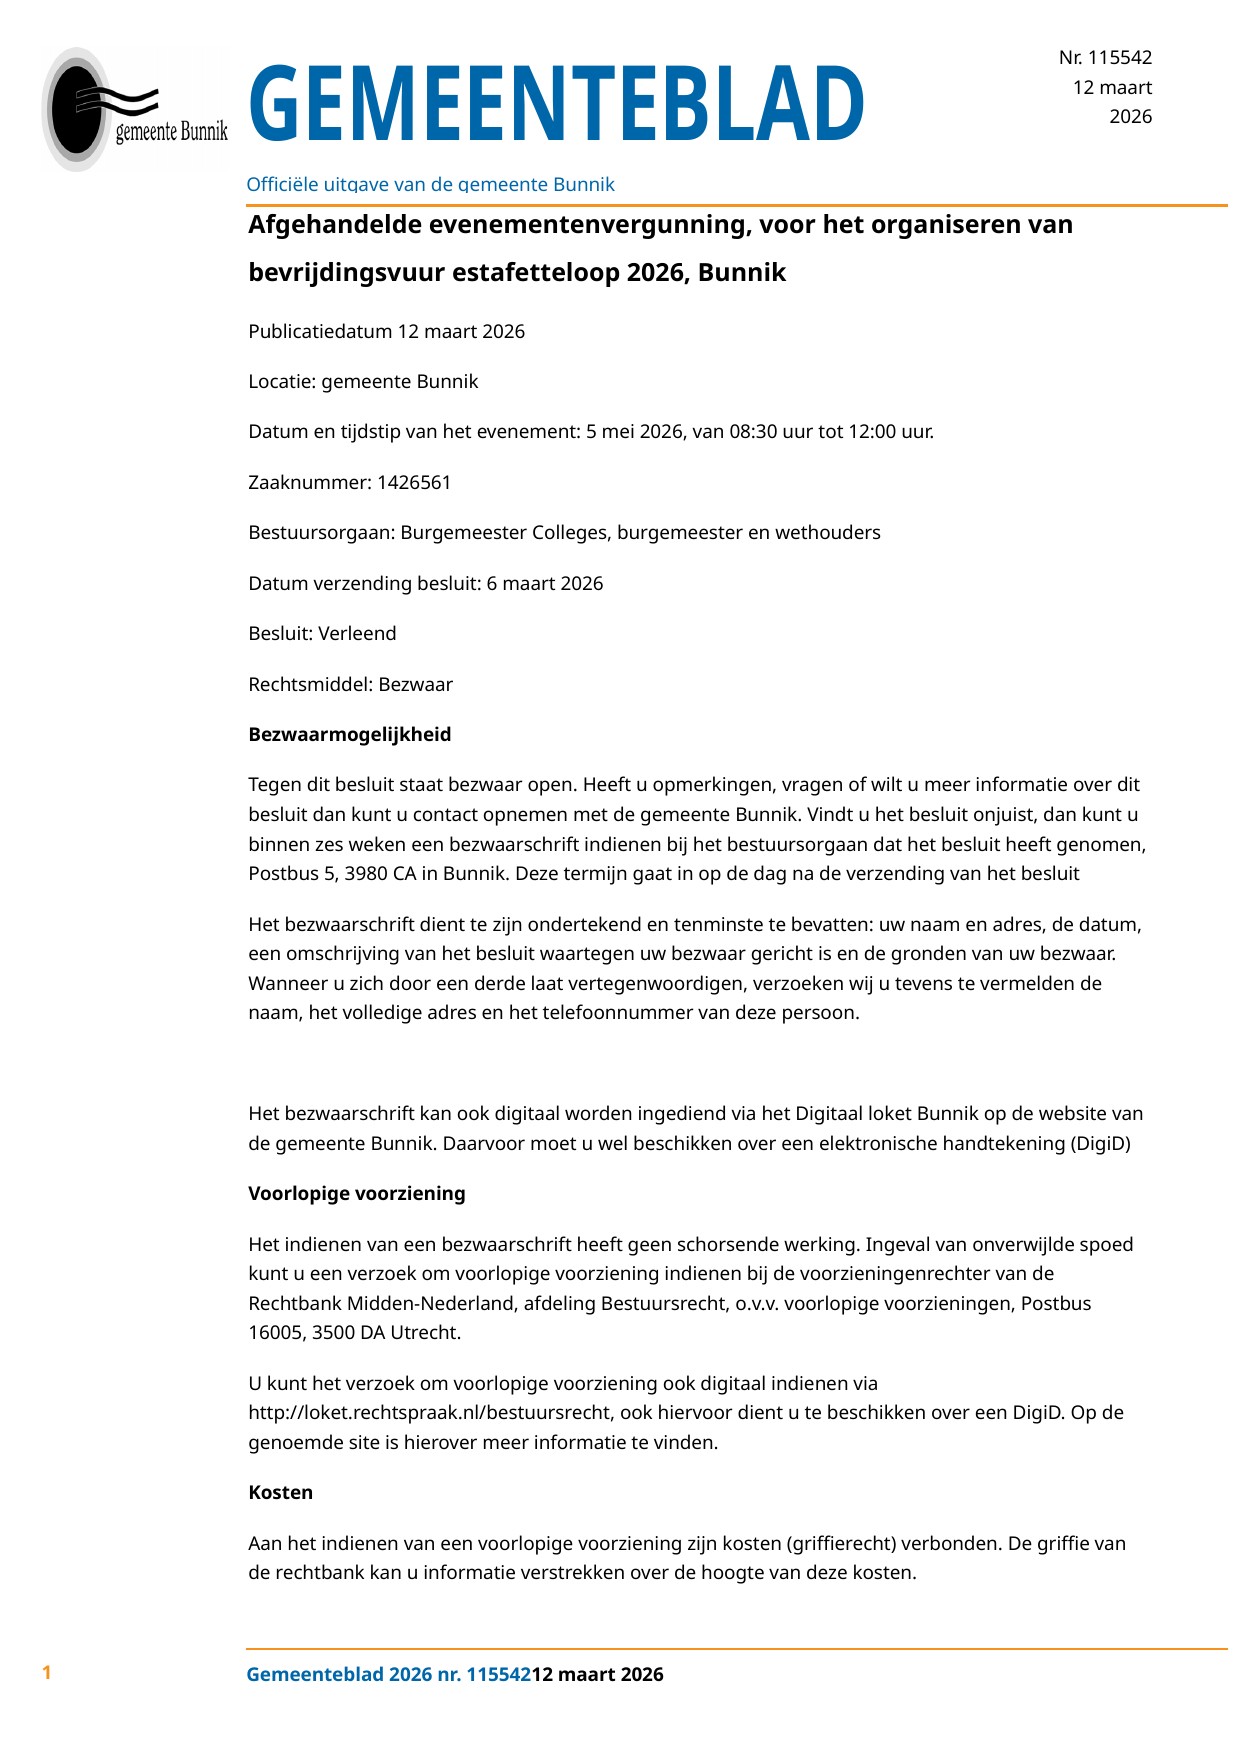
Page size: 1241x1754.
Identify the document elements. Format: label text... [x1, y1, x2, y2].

text Datum en tijdstip van het evenement: 5 mei 2026, van 08:30 uur tot 12:00 uur. [248, 419, 1152, 444]
text Bestuursorgaan: Burgemeester Colleges, burgemeester en wethouders [248, 519, 1152, 545]
text Tegen dit besluit staat bezwaar open. Heeft u opmerkingen, vragen of wilt u meer informatie over dit besluit dan kunt u contact opnemen met de gemeente Bunnik. Vindt u het besluit onjuist, dan kunt u binnen zes weken een bezwaarschrift indienen bij het bestuursorgaan dat het besluit heeft genomen, Postbus 5, 3980 CA in Bunnik. Deze termijn gaat in op de dag na de verzending van het besluit [248, 772, 1152, 886]
text Datum verzending besluit: 6 maart 2026 [248, 570, 1152, 596]
text Bezwaarmogelijkheid [248, 721, 1152, 747]
picture [41, 47, 231, 172]
text U kunt het verzoek om voorlopige voorziening ook digitaal indienen via http://loket.rechtspraak.nl/bestuursrecht, ook hiervoor dient u te beschikken over een DigiD. Op de genoemde site is hierover meer informatie te vinden. [248, 1370, 1152, 1455]
text Het indienen van een bezwaarschrift heeft geen schorsende werking. Ingeval van onverwijlde spoed kunt u een verzoek om voorlopige voorziening indienen bij de voorzieningenrechter van de Rechtbank Midden-Nederland, afdeling Bestuursrecht, o.v.v. voorlopige voorzieningen, Postbus 16005, 3500 DA Utrecht. [248, 1231, 1152, 1345]
text Het bezwaarschrift dient te zijn ondertekend en tenminste te bevatten: uw naam en adres, de datum, een omschrijving van het besluit waartegen uw bezwaar gericht is en de gronden van uw bezwaar. Wanneer u zich door een derde laat vertegenwoordigen, verzoeken wij u tevens te vermelden de naam, het volledige adres en het telefoonnummer van deze persoon. [248, 911, 1152, 1025]
text Publicatiedatum 12 maart 2026 [248, 318, 1152, 344]
text Voorlopige voorziening [248, 1180, 1152, 1206]
text Aan het indienen van een voorlopige voorziening zijn kosten (griffierecht) verbonden. De griffie van de rechtbank kan u informatie verstrekken over de hoogte van deze kosten. [248, 1530, 1152, 1585]
text Rechtsmiddel: Bezwaar [248, 671, 1152, 697]
text Besluit: Verleend [248, 620, 1152, 646]
text Kosten [248, 1479, 1152, 1505]
text Afgehandelde evenementenvergunning, voor het organiseren van bevrijdingsvuur estafetteloop 2026, Bunnik [248, 207, 1152, 288]
text Locatie: gemeente Bunnik [248, 368, 1152, 394]
text Het bezwaarschrift kan ook digitaal worden ingediend via het Digitaal loket Bunnik op de website van de gemeente Bunnik. Daarvoor moet u wel beschikken over een elektronische handtekening (DigiD) [248, 1100, 1152, 1156]
text Zaaknummer: 1426561 [248, 469, 1152, 495]
